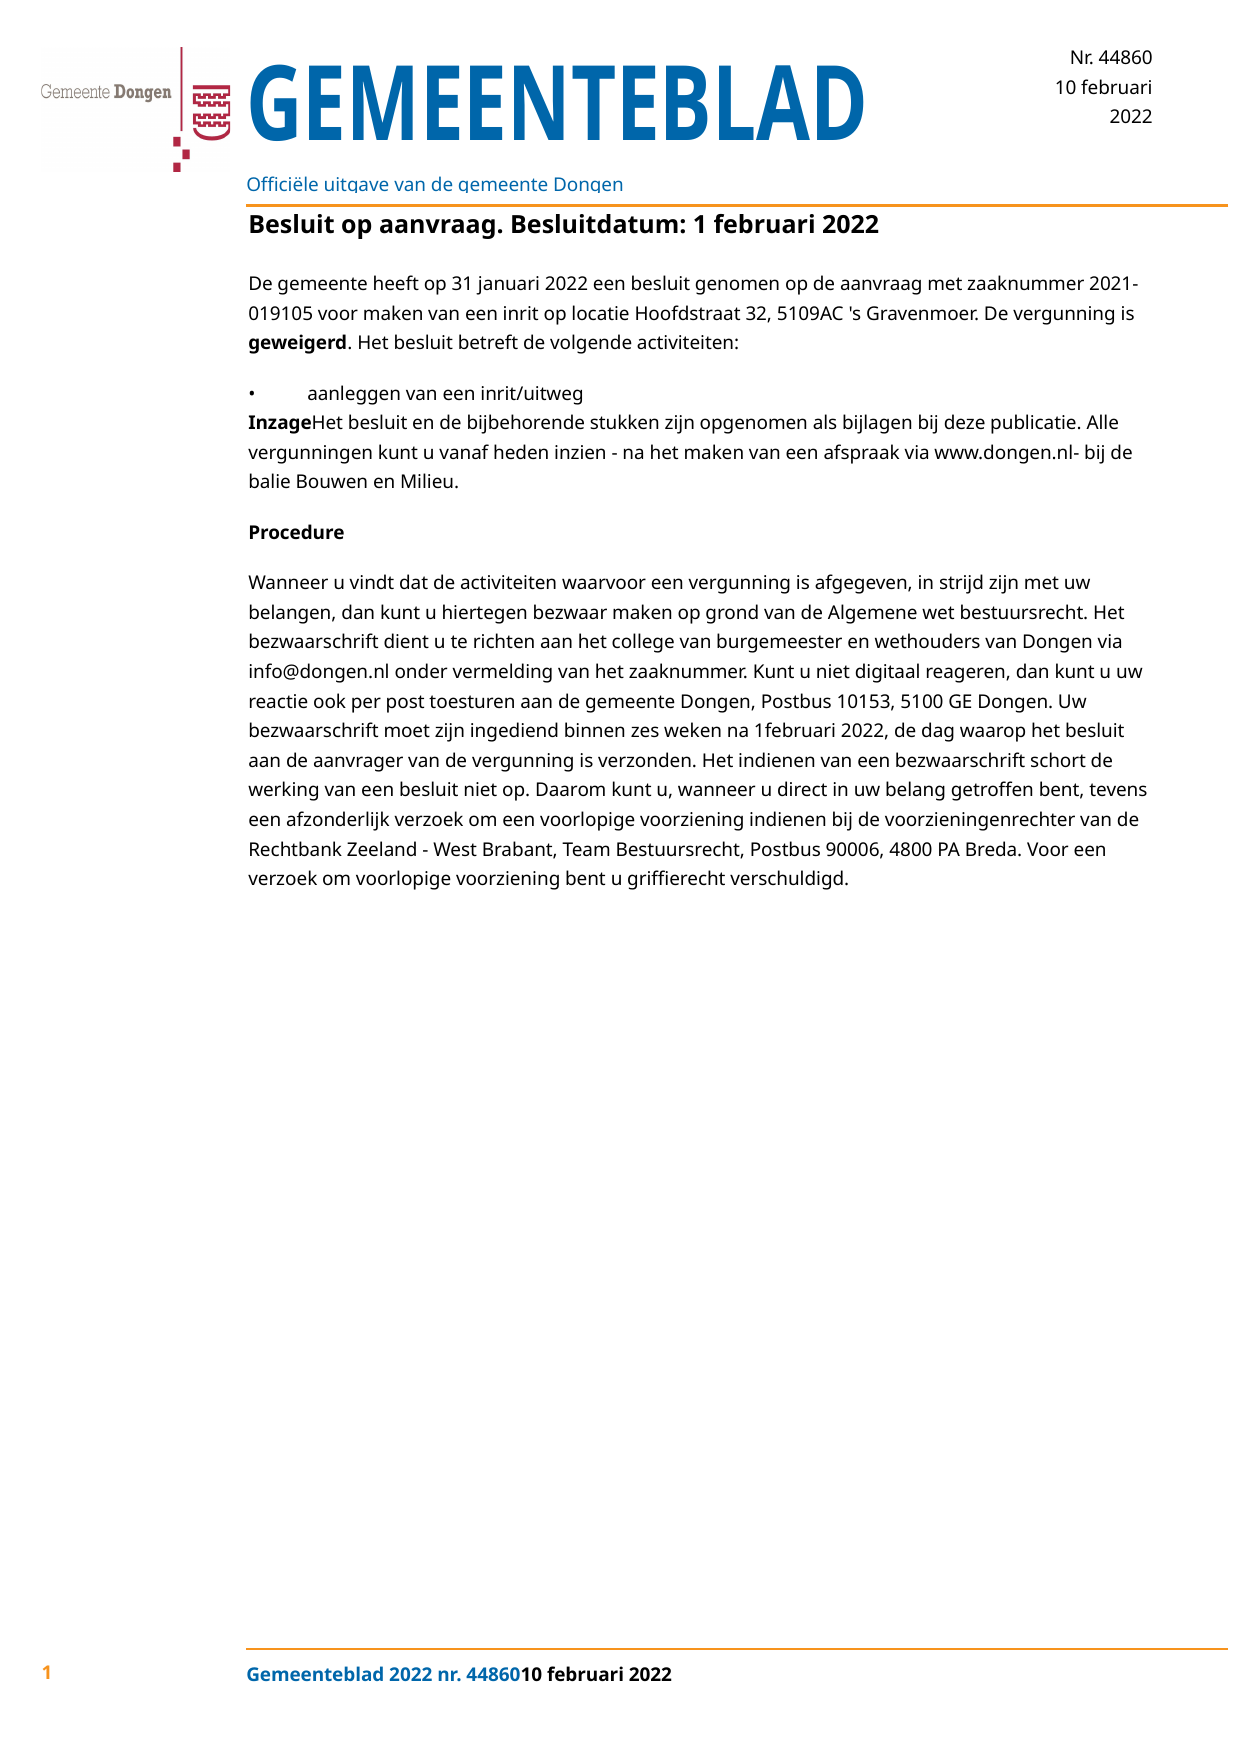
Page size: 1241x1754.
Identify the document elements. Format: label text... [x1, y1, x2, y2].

text Wanneer u vindt dat de activiteiten waarvoor een vergunning is afgegeven, in strijd zijn met uw belangen, dan kunt u hiertegen bezwaar maken op grond van de Algemene wet bestuursrecht. Het bezwaarschrift dient u te richten aan het college van burgemeester en wethouders van Dongen via info@dongen.nl onder vermelding van het zaaknummer. Kunt u niet digitaal reageren, dan kunt u uw reactie ook per post toesturen aan de gemeente Dongen, Postbus 10153, 5100 GE Dongen. Uw bezwaarschrift moet zijn ingediend binnen zes weken na 1februari 2022, de dag waarop het besluit aan de aanvrager van de vergunning is verzonden. Het indienen van een bezwaarschrift schort de werking van een besluit niet op. Daarom kunt u, wanneer u direct in uw belang getroffen bent, tevens een afzonderlijk verzoek om een voorlopige voorziening indienen bij de voorzieningenrechter van de Rechtbank Zeeland - West Brabant, Team Bestuursrecht, Postbus 90006, 4800 PA Breda. Voor een verzoek om voorlopige voorziening bent u griffierecht verschuldigd. [248, 569, 1152, 891]
text InzageHet besluit en de bijbehorende stukken zijn opgenomen als bijlagen bij deze publicatie. Alle vergunningen kunt u vanaf heden inzien - na het maken van een afspraak via www.dongen.nl- bij de balie Bouwen en Milieu. [248, 409, 1152, 494]
text Procedure [248, 519, 1152, 545]
picture [41, 47, 231, 172]
text De gemeente heeft op 31 januari 2022 een besluit genomen op de aanvraag met zaaknummer 2021-019105 voor maken van een inrit op locatie Hoofdstraat 32, 5109AC 's Gravenmoer. De vergunning is geweigerd. Het besluit betreft de volgende activiteiten: [248, 270, 1152, 355]
text Besluit op aanvraag. Besluitdatum: 1 februari 2022 [248, 207, 1152, 241]
list aanleggen van een inrit/uitweg [248, 380, 1152, 406]
